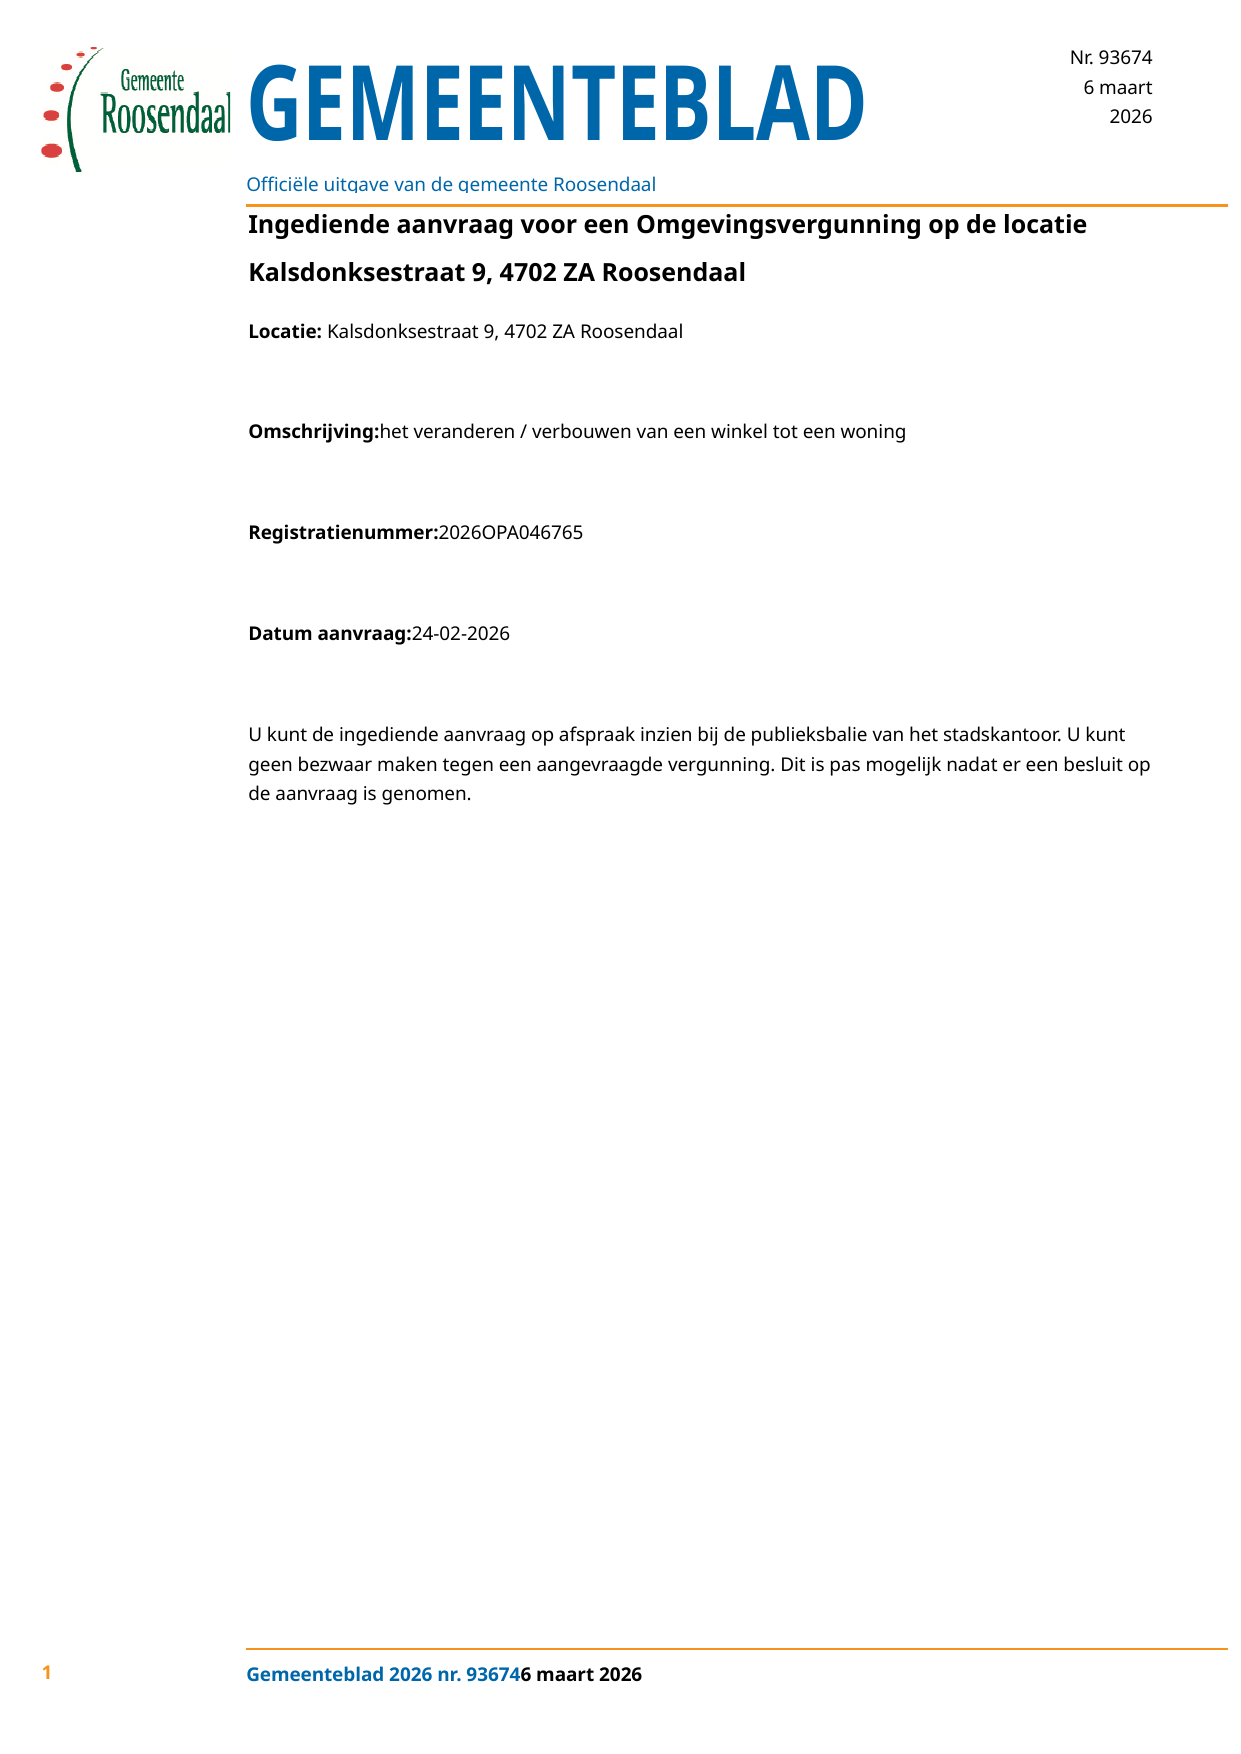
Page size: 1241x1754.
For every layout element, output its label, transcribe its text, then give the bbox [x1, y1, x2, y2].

text Registratienummer:2026OPA046765 [248, 519, 1152, 545]
text Datum aanvraag:24-02-2026 [248, 620, 1152, 646]
picture [41, 47, 231, 172]
text Ingediende aanvraag voor een Omgevingsvergunning op de locatie Kalsdonksestraat 9, 4702 ZA Roosendaal [248, 207, 1152, 288]
text Omschrijving:het veranderen / verbouwen van een winkel tot een woning [248, 419, 1152, 444]
text Locatie: Kalsdonksestraat 9, 4702 ZA Roosendaal [248, 318, 1152, 344]
text U kunt de ingediende aanvraag op afspraak inzien bij de publieksbalie van het stadskantoor. U kunt geen bezwaar maken tegen een aangevraagde vergunning. Dit is pas mogelijk nadat er een besluit op de aanvraag is genomen. [248, 721, 1152, 806]
